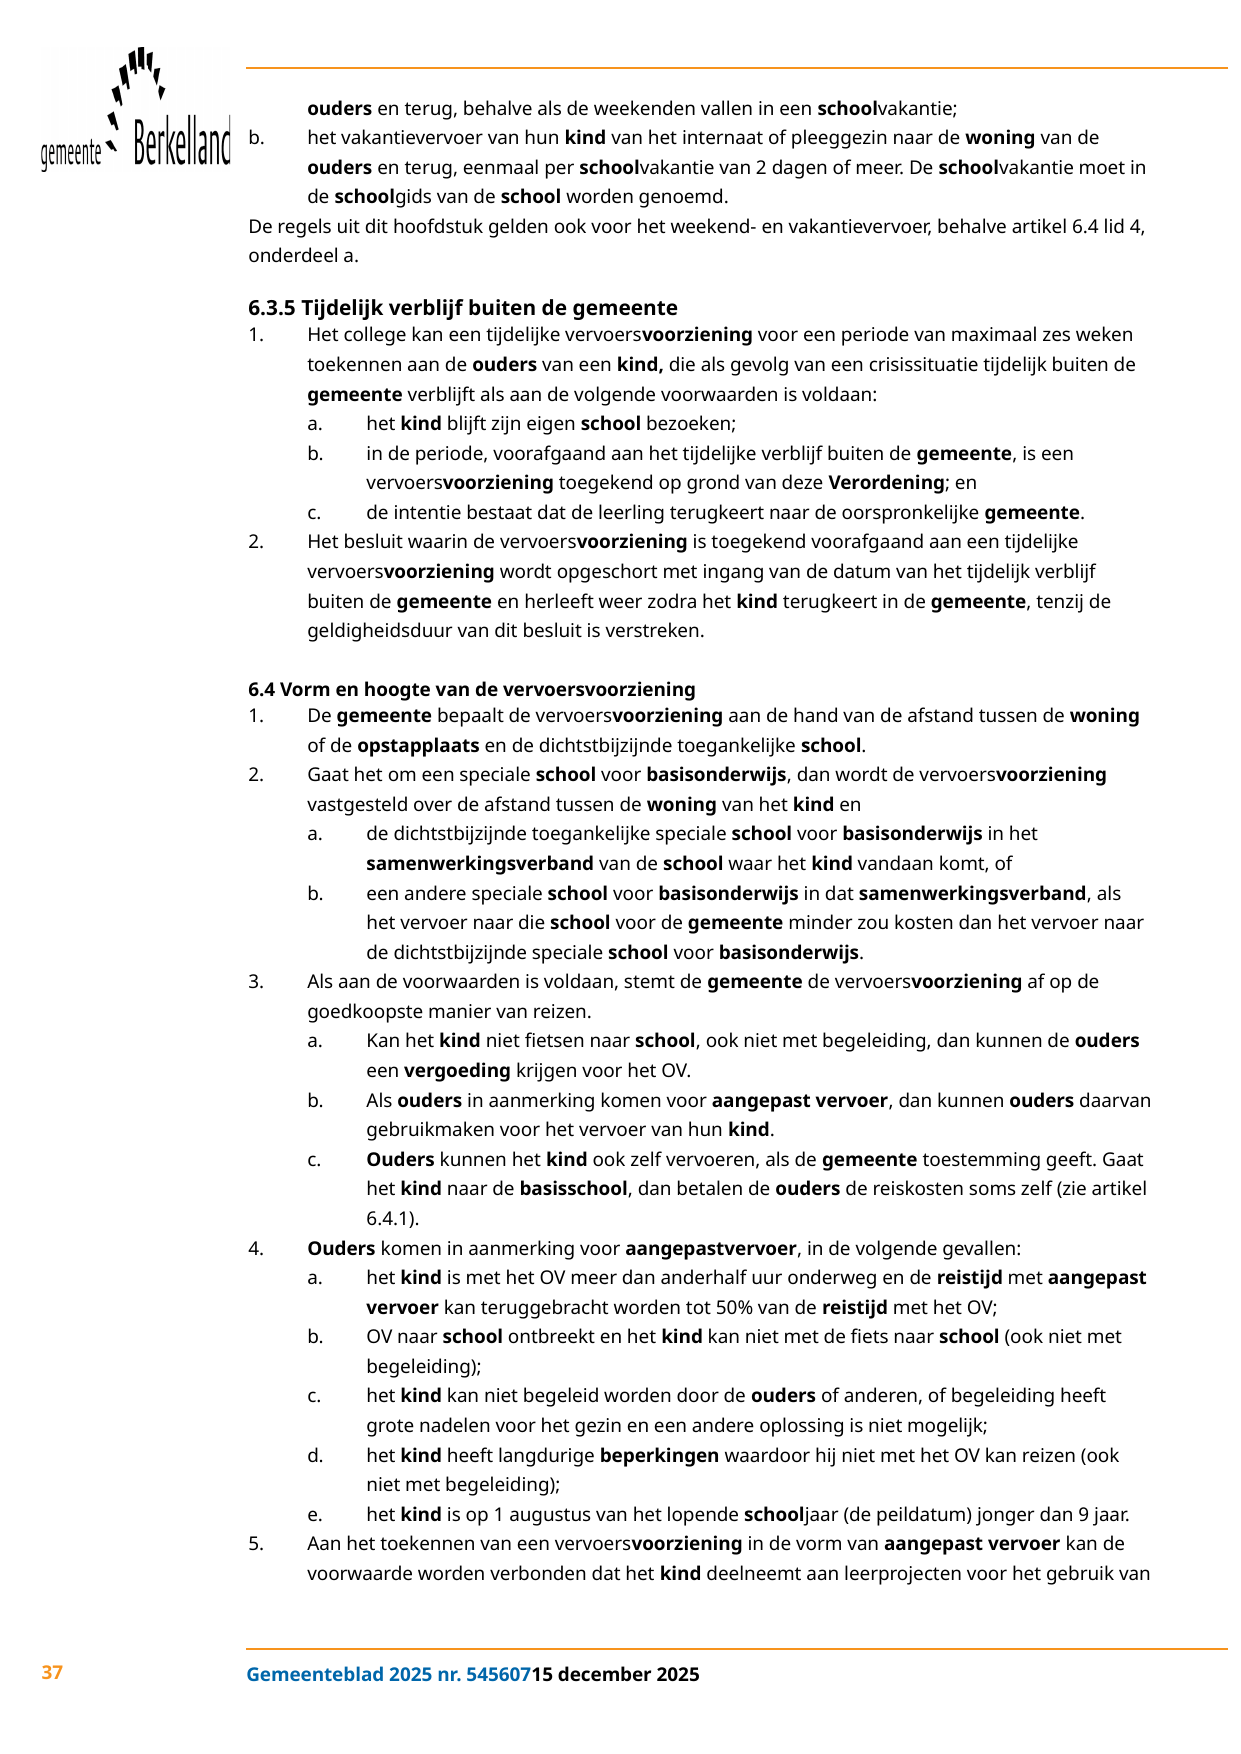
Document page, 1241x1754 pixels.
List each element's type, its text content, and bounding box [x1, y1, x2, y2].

list Aan het toekennen van een vervoersvoorziening in de vorm van aangepast vervoer kan de voorwaarde worden verbonden dat het kind deelneemt aan leerprojecten voor het gebruik van [248, 1531, 1152, 1586]
text De regels uit dit hoofdstuk gelden ook voor het weekend- en vakantievervoer, behalve artikel 6.4 lid 4, onderdeel a. [248, 213, 1152, 268]
list het kind is met het OV meer dan anderhalf uur onderweg en de reistijd met aangepast vervoer kan teruggebracht worden tot 50% van de reistijd met het OV; [307, 1264, 1152, 1320]
list Kan het kind niet fietsen naar school, ook niet met begeleiding, dan kunnen de ouders een vergoeding krijgen voor het OV. [307, 1028, 1152, 1083]
list de intentie bestaat dat de leerling terugkeert naar de oorspronkelijke gemeente. [307, 499, 1152, 525]
list in de periode, voorafgaand aan het tijdelijke verblijf buiten de gemeente, is een vervoersvoorziening toegekend op grond van deze Verordening; en [307, 440, 1152, 495]
list Gaat het om een speciale school voor basisonderwijs, dan wordt de vervoersvoorziening vastgesteld over de afstand tussen de woning van het kind en [248, 761, 1152, 817]
list het kind is op 1 augustus van het lopende schooljaar (de peildatum) jonger dan 9 jaar. [307, 1501, 1152, 1527]
text 6.3.5 Tijdelijk verblijf buiten de gemeente [248, 293, 1152, 322]
list Als aan de voorwaarden is voldaan, stemt de gemeente de vervoersvoorziening af op de goedkoopste manier van reizen. [248, 968, 1152, 1024]
list ouders en terug, behalve als de weekenden vallen in een schoolvakantie; [248, 95, 1152, 121]
text 6.4 Vorm en hoogte van de vervoersvoorziening [248, 677, 1152, 702]
list de dichtstbijzijnde toegankelijke speciale school voor basisonderwijs in het samenwerkingsverband van de school waar het kind vandaan komt, of [307, 821, 1152, 876]
list het kind kan niet begeleid worden door de ouders of anderen, of begeleiding heeft grote nadelen voor het gezin en een andere oplossing is niet mogelijk; [307, 1383, 1152, 1438]
list Het besluit waarin de vervoersvoorziening is toegekend voorafgaand aan een tijdelijke vervoersvoorziening wordt opgeschort met ingang van de datum van het tijdelijk verblijf buiten de gemeente en herleeft weer zodra het kind terugkeert in de gemeente, tenzij de geldigheidsduur van dit besluit is verstreken. [248, 529, 1152, 643]
list het vakantievervoer van hun kind van het internaat of pleeggezin naar de woning van de ouders en terug, eenmaal per schoolvakantie van 2 dagen of meer. De schoolvakantie moet in de schoolgids van de school worden genoemd. [248, 124, 1152, 209]
list Als ouders in aanmerking komen voor aangepast vervoer, dan kunnen ouders daarvan gebruikmaken voor het vervoer van hun kind. [307, 1087, 1152, 1142]
list Ouders komen in aanmerking voor aangepastvervoer, in de volgende gevallen: [248, 1235, 1152, 1261]
list een andere speciale school voor basisonderwijs in dat samenwerkingsverband, als het vervoer naar die school voor de gemeente minder zou kosten dan het vervoer naar de dichtstbijzijnde speciale school voor basisonderwijs. [307, 880, 1152, 965]
list het kind blijft zijn eigen school bezoeken; [307, 410, 1152, 436]
list Het college kan een tijdelijke vervoersvoorziening voor een periode van maximaal zes weken toekennen aan de ouders van een kind, die als gevolg van een crisissituatie tijdelijk buiten de gemeente verblijft als aan de volgende voorwaarden is voldaan: [248, 322, 1152, 406]
picture [41, 47, 231, 172]
list het kind heeft langdurige beperkingen waardoor hij niet met het OV kan reizen (ook niet met begeleiding); [307, 1442, 1152, 1497]
list OV naar school ontbreekt en het kind kan niet met de fiets naar school (ook niet met begeleiding); [307, 1323, 1152, 1379]
list De gemeente bepaalt de vervoersvoorziening aan de hand van de afstand tussen de woning of de opstapplaats en de dichtstbijzijnde toegankelijke school. [248, 702, 1152, 758]
list Ouders kunnen het kind ook zelf vervoeren, als de gemeente toestemming geeft. Gaat het kind naar de basisschool, dan betalen de ouders de reiskosten soms zelf (zie artikel 6.4.1). [307, 1146, 1152, 1231]
